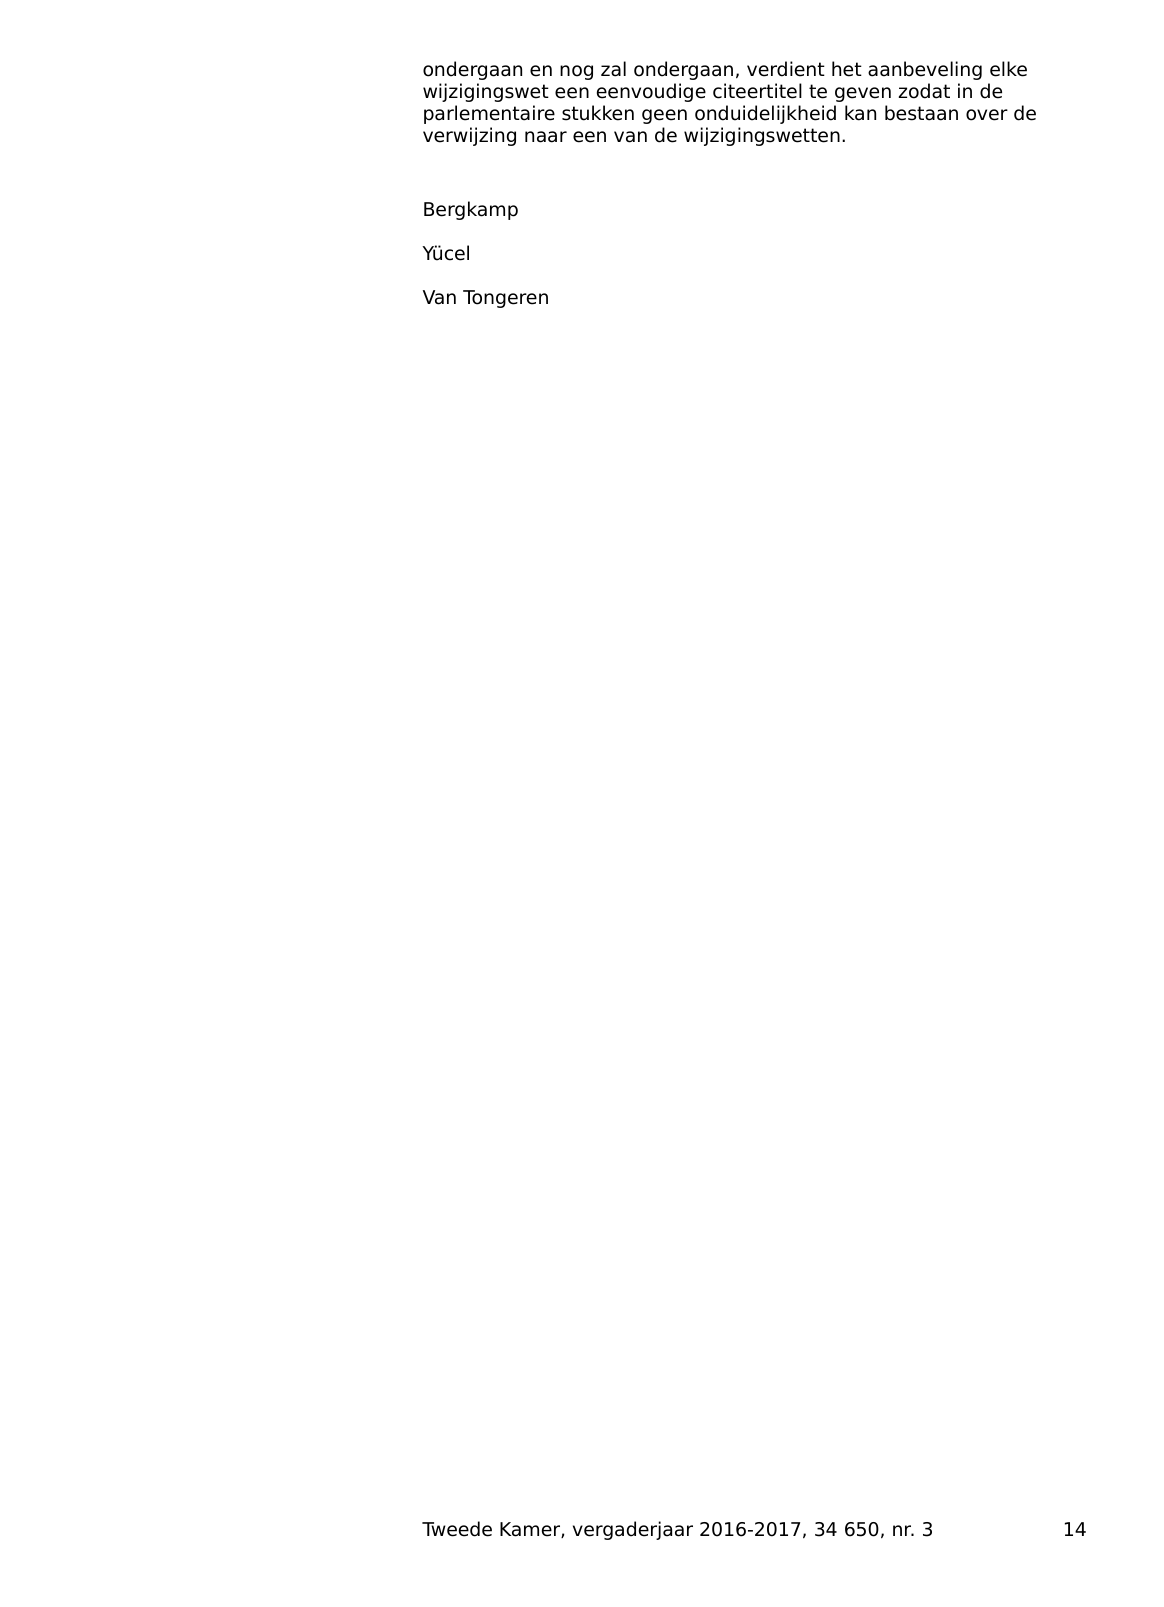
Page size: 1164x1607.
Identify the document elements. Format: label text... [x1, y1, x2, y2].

text Bergkamp Yücel Van Tongeren [422, 177, 1087, 309]
text ondergaan en nog zal ondergaan, verdient het aanbeveling elke wijzigingswet een eenvoudige citeertitel te geven zodat in de parlementaire stukken geen onduidelijkheid kan bestaan over de verwijzing naar een van de wijzigingswetten. [422, 59, 1087, 147]
